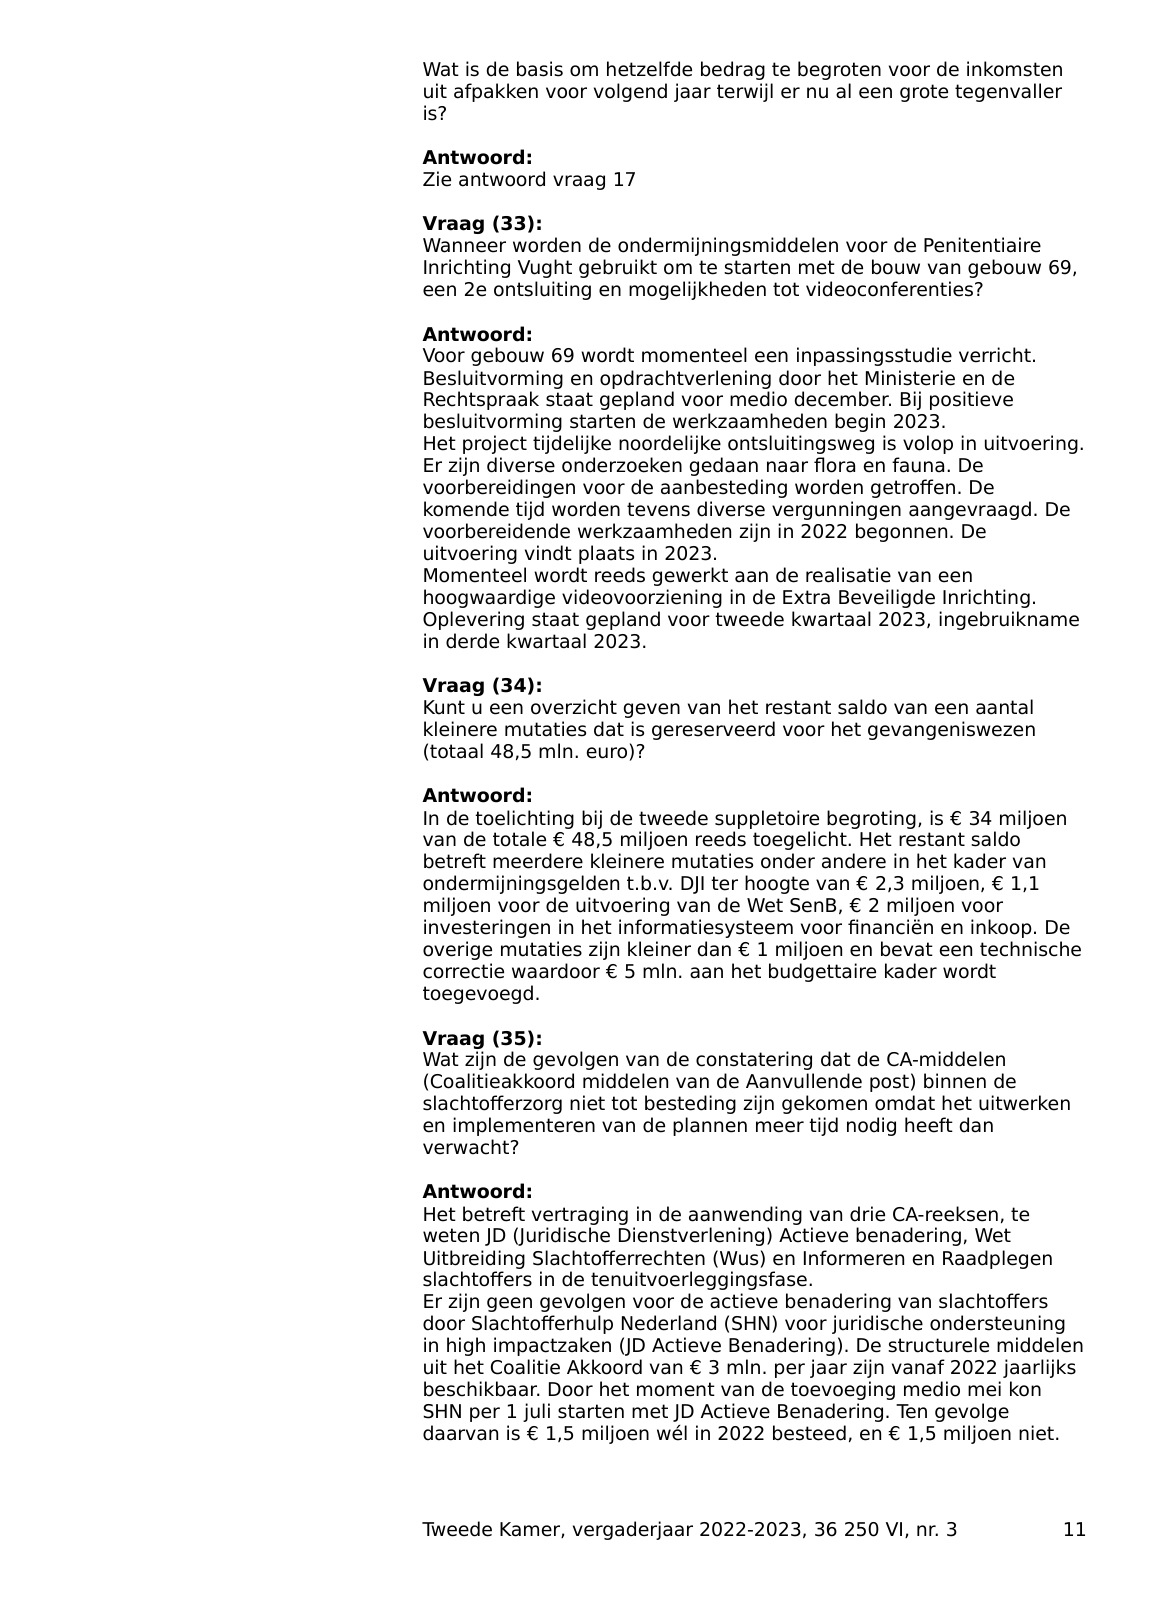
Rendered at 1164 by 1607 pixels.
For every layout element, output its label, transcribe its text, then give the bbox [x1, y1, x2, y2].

text Antwoord: [422, 147, 1087, 169]
text Zie antwoord vraag 17 [422, 169, 1087, 191]
text Voor gebouw 69 wordt momenteel een inpassingsstudie verricht. Besluitvorming en opdrachtverlening door het Ministerie en de Rechtspraak staat gepland voor medio december. Bij positieve besluitvorming starten de werkzaamheden begin 2023. [422, 345, 1087, 433]
text Antwoord: [422, 323, 1087, 345]
text Wat zijn de gevolgen van de constatering dat de CA-middelen (Coalitieakkoord middelen van de Aanvullende post) binnen de slachtofferzorg niet tot besteding zijn gekomen omdat het uitwerken en implementeren van de plannen meer tijd nodig heeft dan verwacht? [422, 1049, 1087, 1159]
text Kunt u een overzicht geven van het restant saldo van een aantal kleinere mutaties dat is gereserveerd voor het gevangeniswezen (totaal 48,5 mln. euro)? [422, 697, 1087, 763]
text Antwoord: [422, 1181, 1087, 1203]
text In de toelichting bij de tweede suppletoire begroting, is € 34 miljoen van de totale € 48,5 miljoen reeds toegelicht. Het restant saldo betreft meerdere kleinere mutaties onder andere in het kader van ondermijningsgelden t.b.v. DJI ter hoogte van € 2,3 miljoen, € 1,1 miljoen voor de uitvoering van de Wet SenB, € 2 miljoen voor investeringen in het informatiesysteem voor financiën en inkoop. De overige mutaties zijn kleiner dan € 1 miljoen en bevat een technische correctie waardoor € 5 mln. aan het budgettaire kader wordt toegevoegd. [422, 807, 1087, 1005]
text Vraag (33): [422, 213, 1087, 235]
text Het project tijdelijke noordelijke ontsluitingsweg is volop in uitvoering. Er zijn diverse onderzoeken gedaan naar flora en fauna. De voorbereidingen voor de aanbesteding worden getroffen. De komende tijd worden tevens diverse vergunningen aangevraagd. De voorbereidende werkzaamheden zijn in 2022 begonnen. De uitvoering vindt plaats in 2023. [422, 433, 1087, 565]
text Vraag (35): [422, 1027, 1087, 1049]
text Vraag (34): [422, 675, 1087, 697]
text Antwoord: [422, 785, 1087, 807]
text Het betreft vertraging in de aanwending van drie CA-reeksen, te weten JD (Juridische Dienstverlening) Actieve benadering, Wet Uitbreiding Slachtofferrechten (Wus) en Informeren en Raadplegen slachtoffers in de tenuitvoerleggingsfase. [422, 1203, 1087, 1291]
text Er zijn geen gevolgen voor de actieve benadering van slachtoffers door Slachtofferhulp Nederland (SHN) voor juridische ondersteuning in high impactzaken (JD Actieve Benadering). De structurele middelen uit het Coalitie Akkoord van € 3 mln. per jaar zijn vanaf 2022 jaarlijks beschikbaar. Door het moment van de toevoeging medio mei kon SHN per 1 juli starten met JD Actieve Benadering. Ten gevolge daarvan is € 1,5 miljoen wél in 2022 besteed, en € 1,5 miljoen niet. [422, 1291, 1087, 1445]
text Momenteel wordt reeds gewerkt aan de realisatie van een hoogwaardige videovoorziening in de Extra Beveiligde Inrichting. Oplevering staat gepland voor tweede kwartaal 2023, ingebruikname in derde kwartaal 2023. [422, 565, 1087, 653]
text Wanneer worden de ondermijningsmiddelen voor de Penitentiaire Inrichting Vught gebruikt om te starten met de bouw van gebouw 69, een 2e ontsluiting en mogelijkheden tot videoconferenties? [422, 235, 1087, 301]
text Wat is de basis om hetzelfde bedrag te begroten voor de inkomsten uit afpakken voor volgend jaar terwijl er nu al een grote tegenvaller is? [422, 59, 1087, 125]
